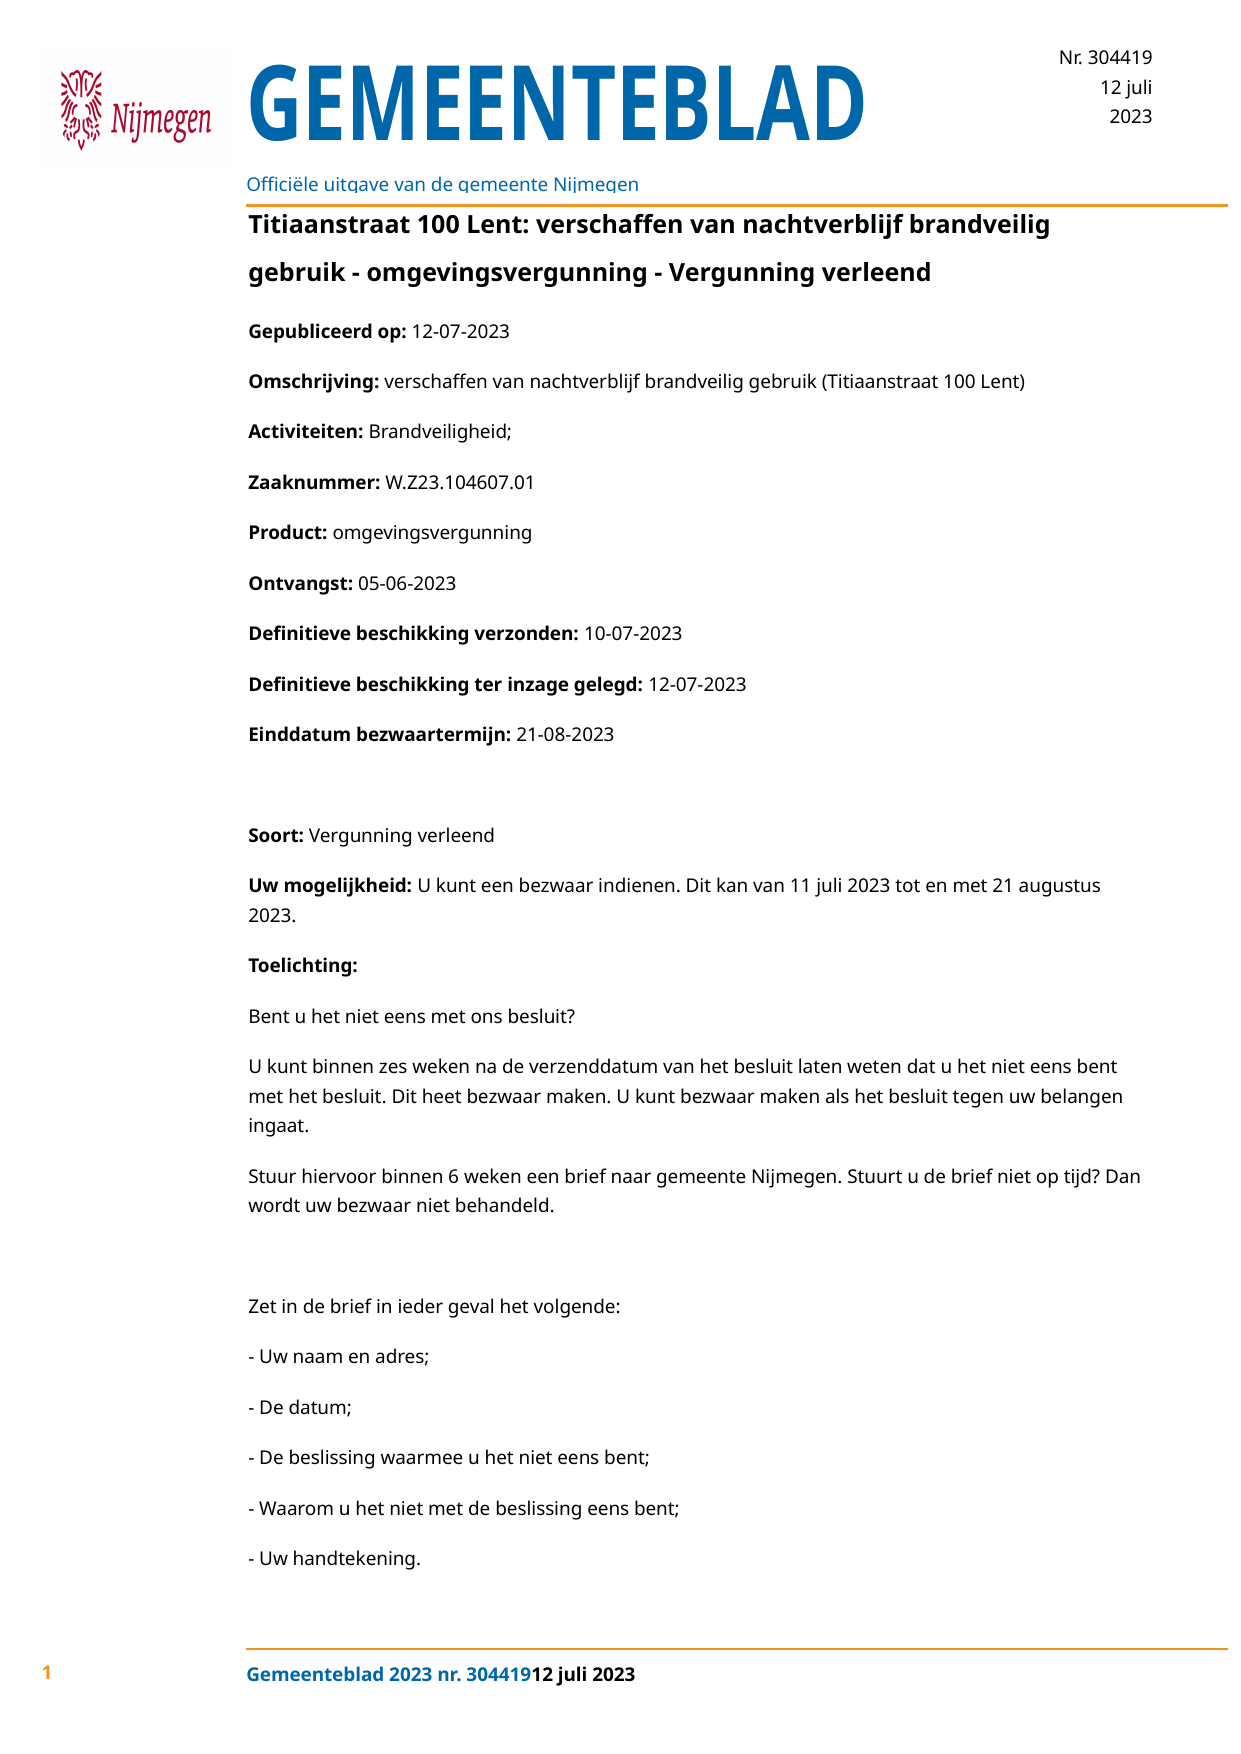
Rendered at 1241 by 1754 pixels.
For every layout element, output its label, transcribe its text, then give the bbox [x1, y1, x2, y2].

text Gepubliceerd op: 12-07-2023 [248, 318, 1152, 344]
picture [41, 47, 231, 172]
text - Uw naam en adres; [248, 1344, 1152, 1369]
text - De beslissing waarmee u het niet eens bent; [248, 1444, 1152, 1470]
text Zet in de brief in ieder geval het volgende: [248, 1293, 1152, 1319]
text Stuur hiervoor binnen 6 weken een brief naar gemeente Nijmegen. Stuurt u de brief niet op tijd? Dan wordt uw bezwaar niet behandeld. [248, 1163, 1152, 1218]
text Einddatum bezwaartermijn: 21-08-2023 [248, 721, 1152, 747]
text Product: omgevingsvergunning [248, 519, 1152, 545]
text U kunt binnen zes weken na de verzenddatum van het besluit laten weten dat u het niet eens bent met het besluit. Dit heet bezwaar maken. U kunt bezwaar maken als het besluit tegen uw belangen ingaat. [248, 1053, 1152, 1138]
text Bent u het niet eens met ons besluit? [248, 1003, 1152, 1029]
text - De datum; [248, 1394, 1152, 1420]
text - Uw handtekening. [248, 1545, 1152, 1571]
text Omschrijving: verschaffen van nachtverblijf brandveilig gebruik (Titiaanstraat 100 Lent) [248, 368, 1152, 394]
text Zaaknummer: W.Z23.104607.01 [248, 469, 1152, 495]
text Definitieve beschikking ter inzage gelegd: 12-07-2023 [248, 671, 1152, 697]
text Activiteiten: Brandveiligheid; [248, 419, 1152, 444]
text Titiaanstraat 100 Lent: verschaffen van nachtverblijf brandveilig gebruik - omgevingsvergunning - Vergunning verleend [248, 207, 1152, 288]
text Uw mogelijkheid: U kunt een bezwaar indienen. Dit kan van 11 juli 2023 tot en met 21 augustus 2023. [248, 872, 1152, 928]
text Definitieve beschikking verzonden: 10-07-2023 [248, 620, 1152, 646]
text Toelichting: [248, 952, 1152, 978]
text - Waarom u het niet met de beslissing eens bent; [248, 1495, 1152, 1521]
text Soort: Vergunning verleend [248, 822, 1152, 848]
text Ontvangst: 05-06-2023 [248, 570, 1152, 596]
